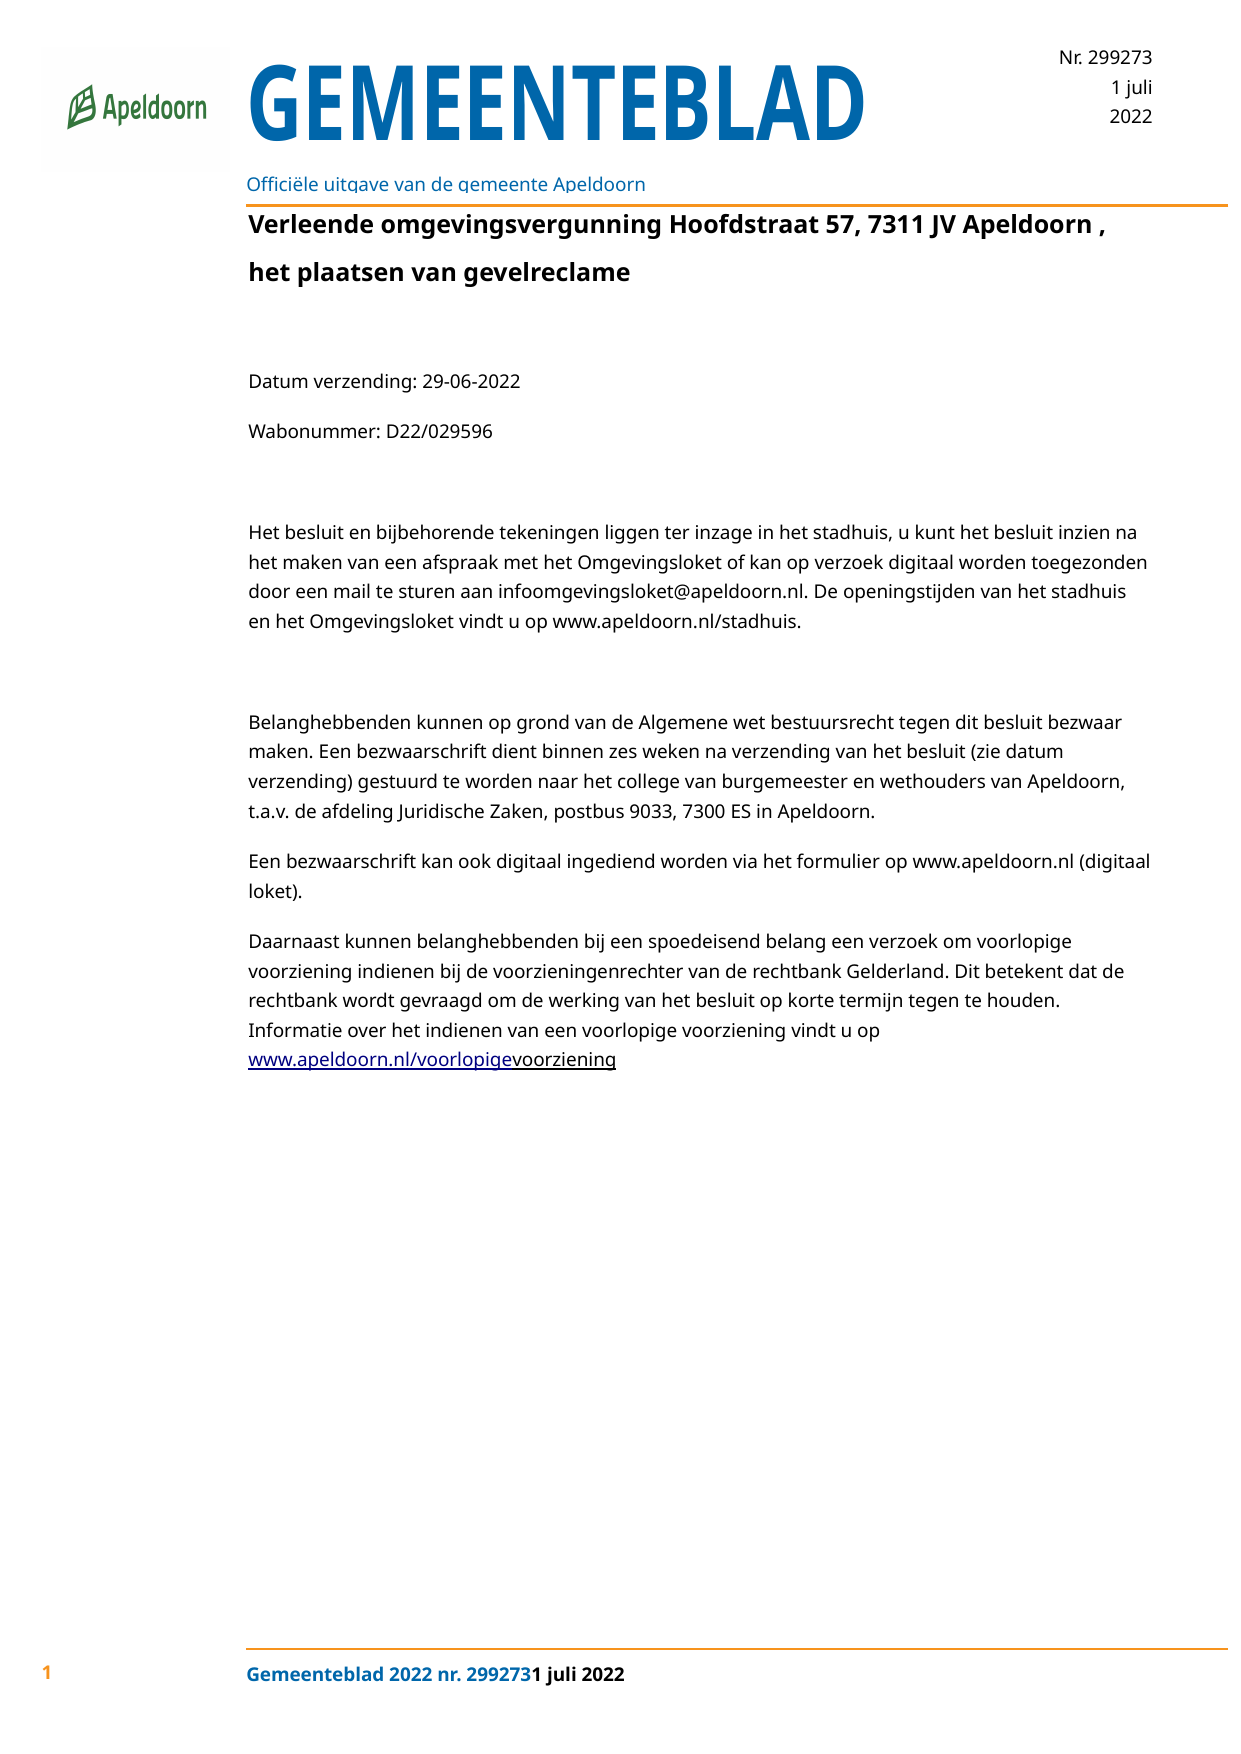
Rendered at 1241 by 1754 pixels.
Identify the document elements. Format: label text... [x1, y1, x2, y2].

text Belanghebbenden kunnen op grond van de Algemene wet bestuursrecht tegen dit besluit bezwaar maken. Een bezwaarschrift dient binnen zes weken na verzending van het besluit (zie datum verzending) gestuurd te worden naar het college van burgemeester en wethouders van Apeldoorn, t.a.v. de afdeling Juridische Zaken, postbus 9033, 7300 ES in Apeldoorn. [248, 709, 1152, 824]
text Het besluit en bijbehorende tekeningen liggen ter inzage in het stadhuis, u kunt het besluit inzien na het maken van een afspraak met het Omgevingsloket of kan op verzoek digitaal worden toegezonden door een mail te sturen aan infoomgevingsloket@apeldoorn.nl. De openingstijden van het stadhuis en het Omgevingsloket vindt u op www.apeldoorn.nl/stadhuis. [248, 519, 1152, 634]
picture [41, 47, 231, 172]
text Wabonummer: D22/029596 [248, 419, 1152, 444]
text Datum verzending: 29-06-2022 [248, 368, 1152, 394]
text Een bezwaarschrift kan ook digitaal ingediend worden via het formulier op www.apeldoorn.nl (digitaal loket). [248, 848, 1152, 904]
text Verleende omgevingsvergunning Hoofdstraat 57, 7311 JV Apeldoorn , het plaatsen van gevelreclame [248, 207, 1152, 288]
text Daarnaast kunnen belanghebbenden bij een spoedeisend belang een verzoek om voorlopige voorziening indienen bij de voorzieningenrechter van de rechtbank Gelderland. Dit betekent dat de rechtbank wordt gevraagd om de werking van het besluit op korte termijn tegen te houden. Informatie over het indienen van een voorlopige voorziening vindt u op www.apeldoorn.nl/voorlopigevoorziening [248, 928, 1152, 1072]
